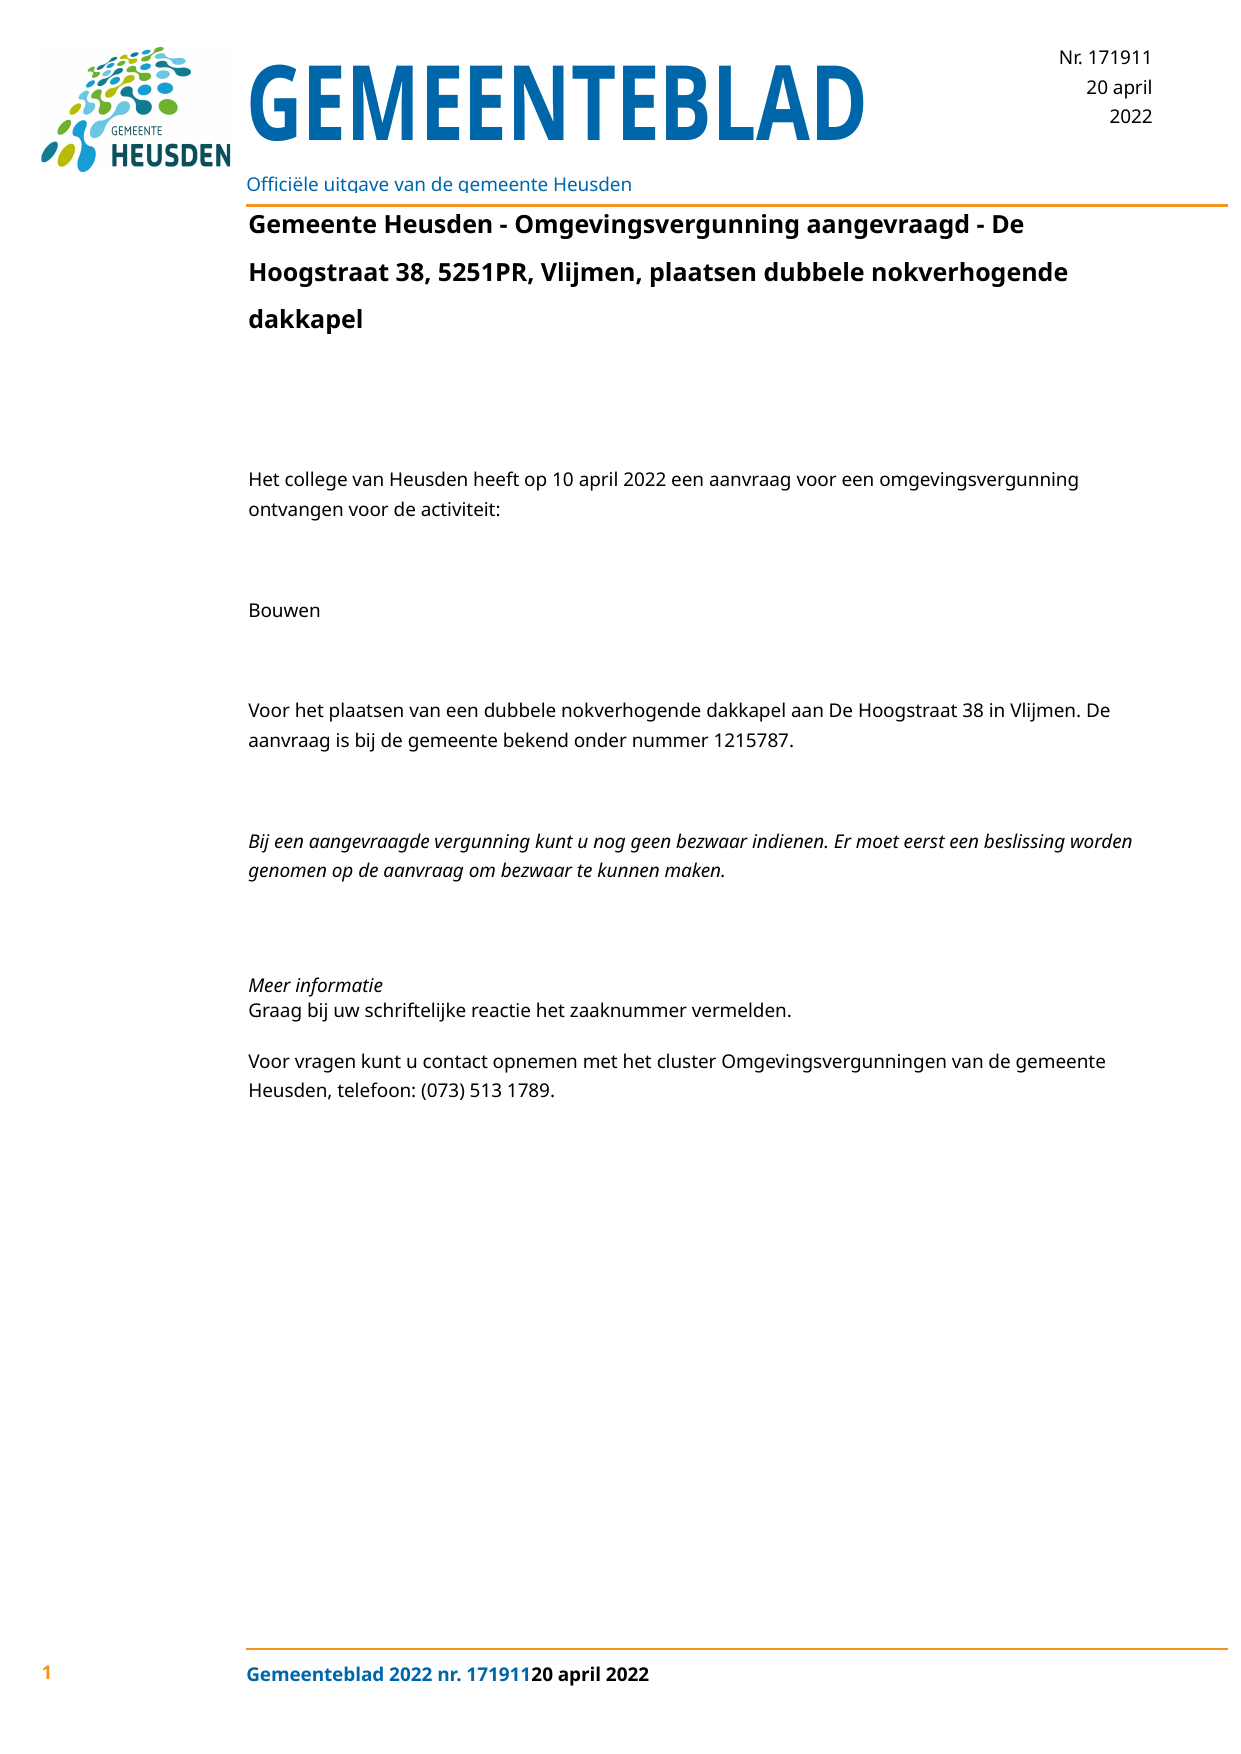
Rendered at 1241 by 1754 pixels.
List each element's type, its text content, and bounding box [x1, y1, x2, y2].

text Bouwen [248, 597, 1152, 622]
text Graag bij uw schriftelijke reactie het zaaknummer vermelden. [248, 998, 1152, 1023]
text Gemeente Heusden - Omgevingsvergunning aangevraagd - De Hoogstraat 38, 5251PR, Vlijmen, plaatsen dubbele nokverhogende dakkapel [248, 207, 1152, 336]
text Voor het plaatsen van een dubbele nokverhogende dakkapel aan De Hoogstraat 38 in Vlijmen. De aanvraag is bij de gemeente bekend onder nummer 1215787. [248, 698, 1152, 753]
text Voor vragen kunt u contact opnemen met het cluster Omgevingsvergunningen van de gemeente Heusden, telefoon: (073) 513 1789. [248, 1048, 1152, 1103]
picture [41, 47, 231, 172]
text Het college van Heusden heeft op 10 april 2022 een aanvraag voor een omgevingsvergunning ontvangen voor de activiteit: [248, 466, 1152, 522]
text Meer informatie [248, 972, 1152, 998]
text Bij een aangevraagde vergunning kunt u nog geen bezwaar indienen. Er moet eerst een beslissing worden genomen op de aanvraag om bezwaar te kunnen maken. [248, 828, 1152, 883]
